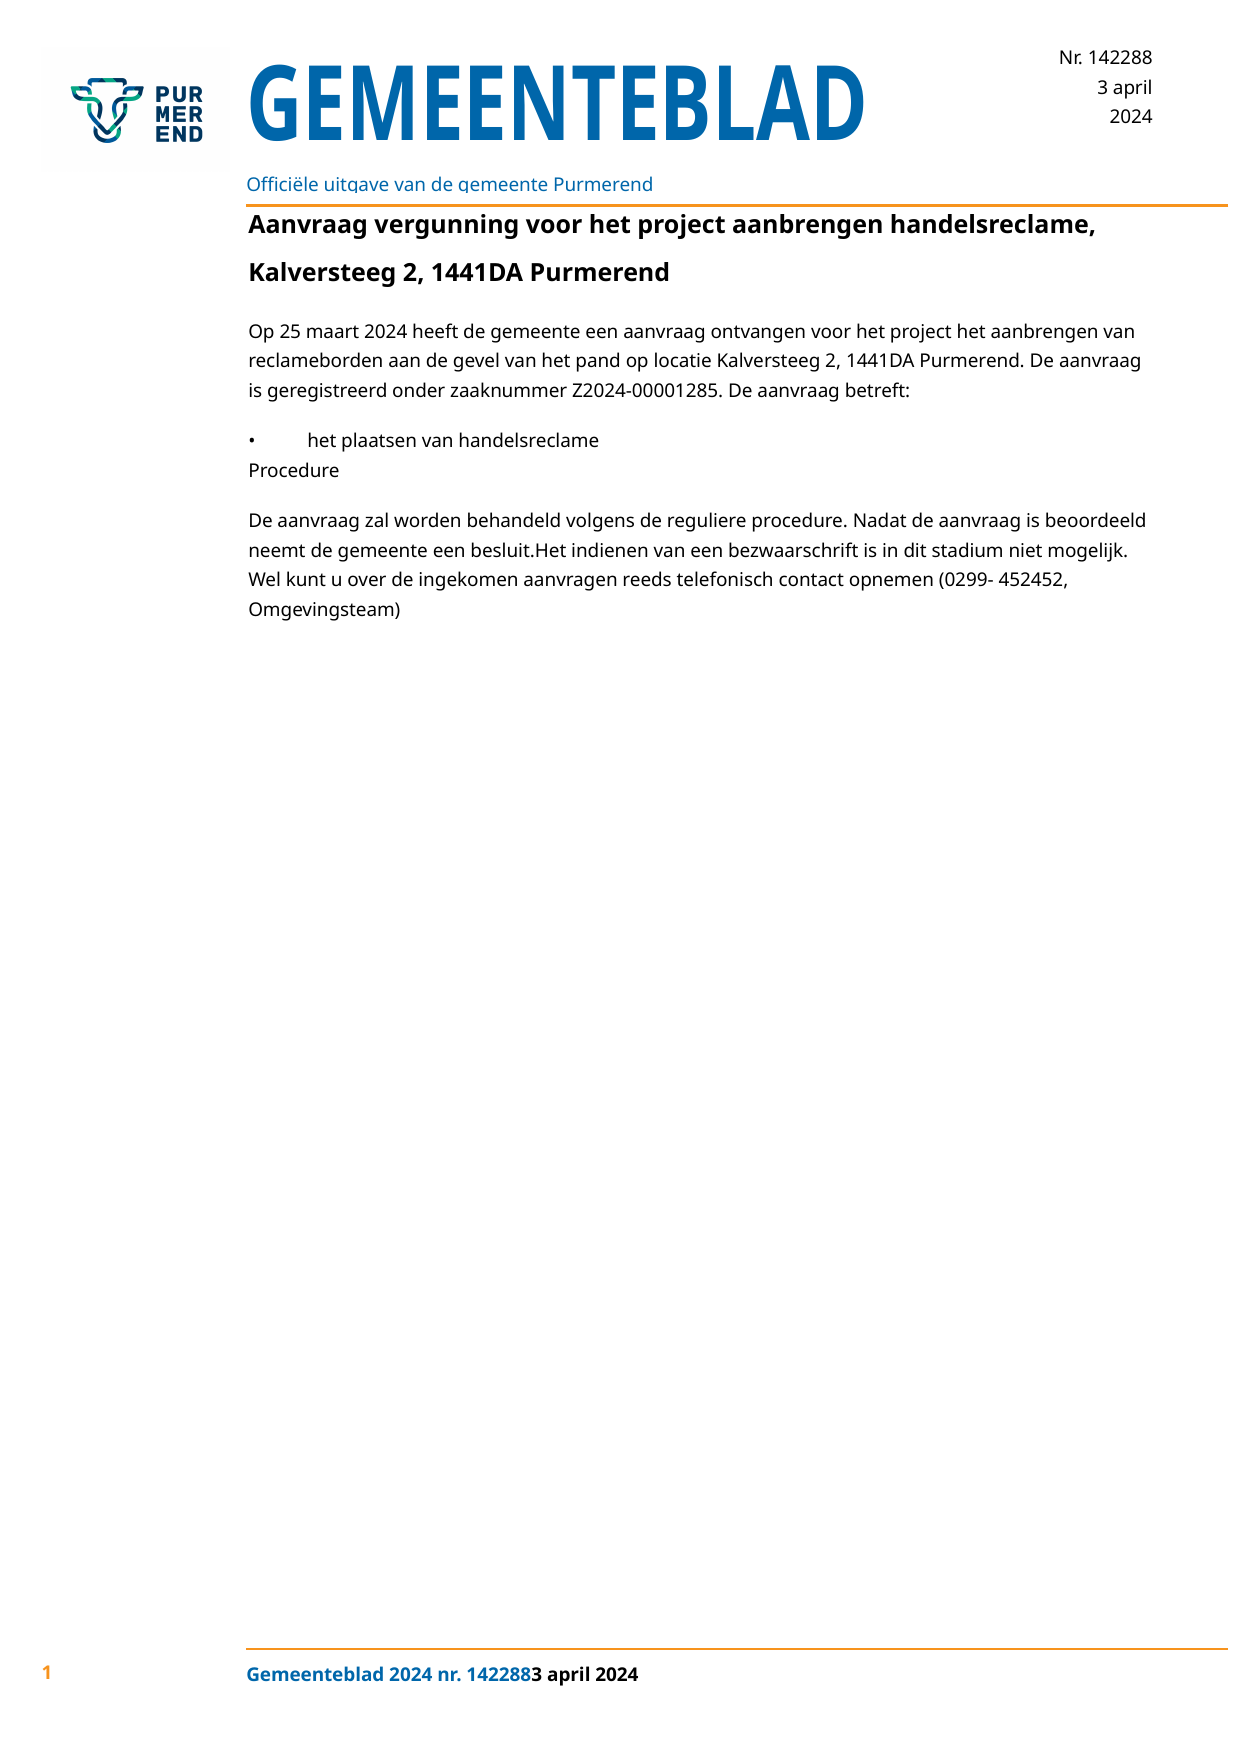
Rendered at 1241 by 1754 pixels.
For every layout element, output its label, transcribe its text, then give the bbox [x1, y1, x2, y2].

text Aanvraag vergunning voor het project aanbrengen handelsreclame, Kalversteeg 2, 1441DA Purmerend [248, 207, 1152, 288]
text Procedure [248, 457, 1152, 483]
list het plaatsen van handelsreclame [248, 427, 1152, 453]
text De aanvraag zal worden behandeld volgens de reguliere procedure. Nadat de aanvraag is beoordeeld neemt de gemeente een besluit.Het indienen van een bezwaarschrift is in dit stadium niet mogelijk. Wel kunt u over de ingekomen aanvragen reeds telefonisch contact opnemen (0299- 452452, Omgevingsteam) [248, 507, 1152, 622]
picture [41, 47, 231, 172]
text Op 25 maart 2024 heeft de gemeente een aanvraag ontvangen voor het project het aanbrengen van reclameborden aan de gevel van het pand op locatie Kalversteeg 2, 1441DA Purmerend. De aanvraag is geregistreerd onder zaaknummer Z2024-00001285. De aanvraag betreft: [248, 318, 1152, 403]
